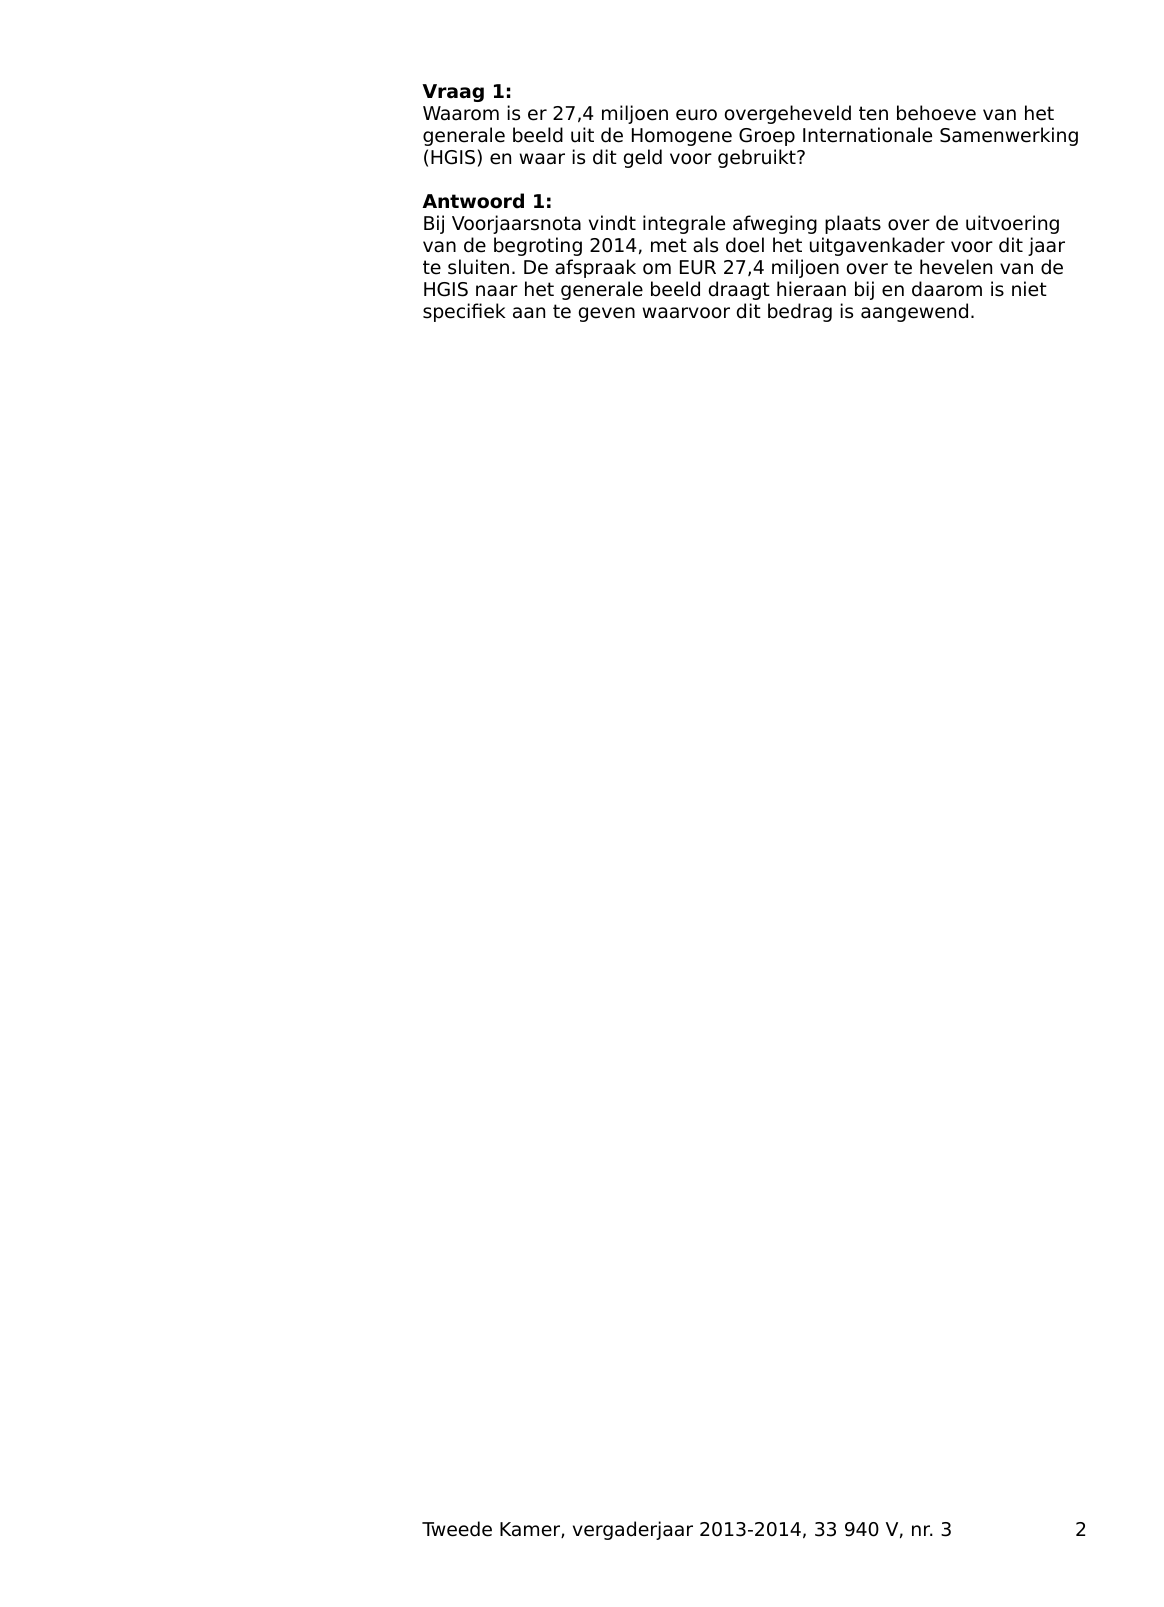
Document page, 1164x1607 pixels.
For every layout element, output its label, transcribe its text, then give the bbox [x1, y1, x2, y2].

text Vraag 1: [422, 81, 1087, 103]
text Bij Voorjaarsnota vindt integrale afweging plaats over de uitvoering van de begroting 2014, met als doel het uitgavenkader voor dit jaar te sluiten. De afspraak om EUR 27,4 miljoen over te hevelen van de HGIS naar het generale beeld draagt hieraan bij en daarom is niet specifiek aan te geven waarvoor dit bedrag is aangewend. [422, 213, 1087, 323]
text Antwoord 1: [422, 191, 1087, 213]
text Waarom is er 27,4 miljoen euro overgeheveld ten behoeve van het generale beeld uit de Homogene Groep Internationale Samenwerking (HGIS) en waar is dit geld voor gebruikt? [422, 103, 1087, 169]
